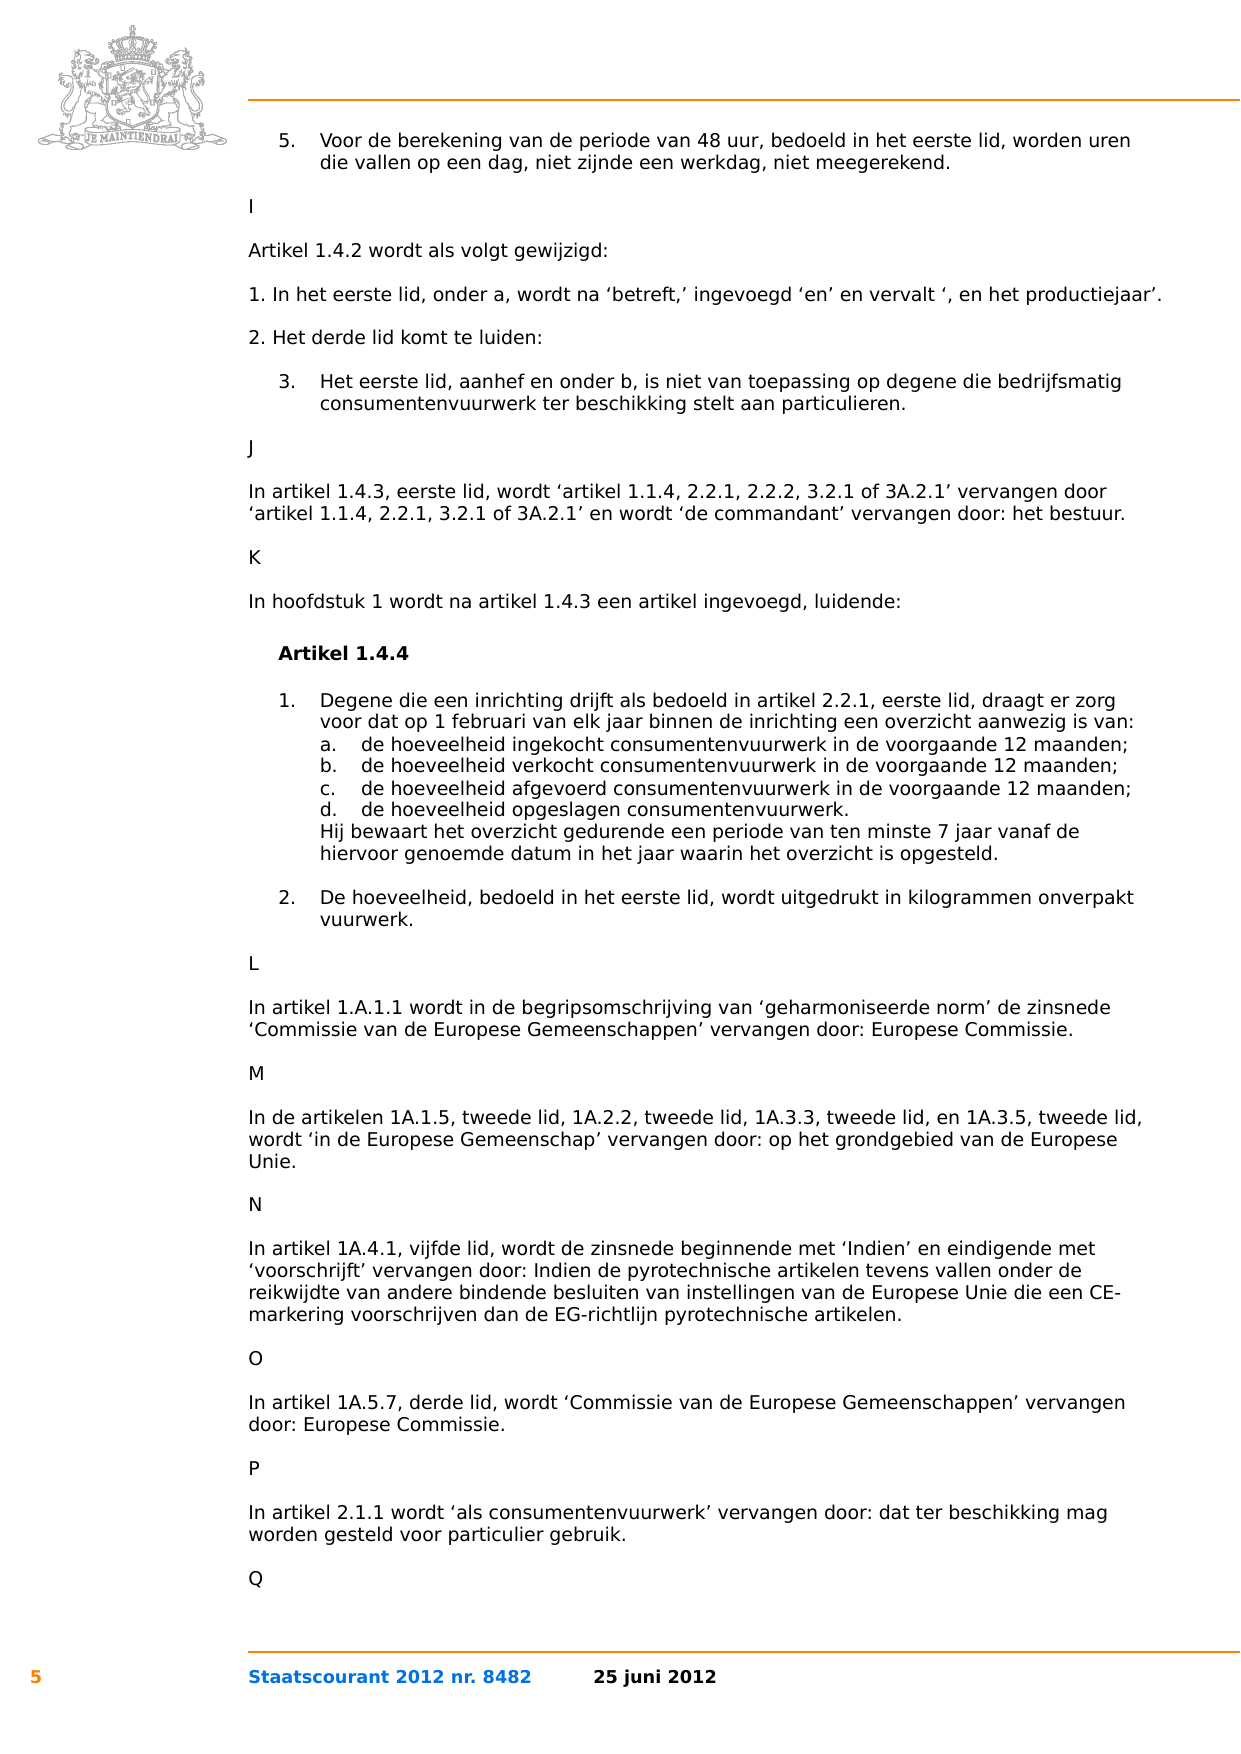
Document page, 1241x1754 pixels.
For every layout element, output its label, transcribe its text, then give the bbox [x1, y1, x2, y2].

text In artikel 1.4.3, eerste lid, wordt ‘artikel 1.1.4, 2.2.1, 2.2.2, 3.2.1 of 3A.2.1’ vervangen door ‘artikel 1.1.4, 2.2.1, 3.2.1 of 3A.2.1’ en wordt ‘de commandant’ vervangen door: het bestuur. [248, 481, 1163, 525]
text 2. De hoeveelheid, bedoeld in het eerste lid, wordt uitgedrukt in kilogrammen onverpakt vuurwerk. [278, 887, 1163, 931]
text Hij bewaart het overzicht gedurende een periode van ten minste 7 jaar vanaf de hiervoor genoemde datum in het jaar waarin het overzicht is opgesteld. [319, 821, 1163, 865]
text In artikel 1.A.1.1 wordt in de begripsomschrijving van ‘geharmoniseerde norm’ de zinsnede ‘Commissie van de Europese Gemeenschappen’ vervangen door: Europese Commissie. [248, 997, 1163, 1041]
text d. de hoeveelheid opgeslagen consumentenvuurwerk. [319, 799, 1163, 821]
text 2. Het derde lid komt te luiden: [248, 327, 1163, 349]
text 1. In het eerste lid, onder a, wordt na ‘betreft,’ ingevoegd ‘en’ en vervalt ‘, en het productiejaar’. [248, 283, 1163, 305]
text Artikel 1.4.2 wordt als volgt gewijzigd: [248, 239, 1163, 262]
text Q [248, 1567, 1163, 1589]
picture [38, 25, 227, 150]
text 5. Voor de berekening van de periode van 48 uur, bedoeld in het eerste lid, worden uren die vallen op een dag, niet zijnde een werkdag, niet meegerekend. [278, 130, 1163, 174]
subtitle Artikel 1.4.4 [278, 642, 1163, 664]
text 3. Het eerste lid, aanhef en onder b, is niet van toepassing op degene die bedrijfsmatig consumentenvuurwerk ter beschikking stelt aan particulieren. [278, 371, 1163, 415]
text c. de hoeveelheid afgevoerd consumentenvuurwerk in de voorgaande 12 maanden; [319, 777, 1163, 799]
text I [248, 196, 1163, 218]
text O [248, 1348, 1163, 1370]
text In artikel 1A.4.1, vijfde lid, wordt de zinsnede beginnende met ‘Indien’ en eindigende met ‘voorschrijft’ vervangen door: Indien de pyrotechnische artikelen tevens vallen onder de reikwijdte van andere bindende besluiten van instellingen van de Europese Unie die een CE-markering voorschrijven dan de EG-richtlijn pyrotechnische artikelen. [248, 1238, 1163, 1326]
text 1. Degene die een inrichting drijft als bedoeld in artikel 2.2.1, eerste lid, draagt er zorg voor dat op 1 februari van elk jaar binnen de inrichting een overzicht aanwezig is van: [278, 689, 1163, 733]
text In hoofdstuk 1 wordt na artikel 1.4.3 een artikel ingevoegd, luidende: [248, 591, 1163, 612]
text P [248, 1458, 1163, 1480]
text a. de hoeveelheid ingekocht consumentenvuurwerk in de voorgaande 12 maanden; [319, 733, 1163, 755]
text b. de hoeveelheid verkocht consumentenvuurwerk in de voorgaande 12 maanden; [319, 755, 1163, 777]
text L [248, 953, 1163, 975]
text In artikel 2.1.1 wordt ‘als consumentenvuurwerk’ vervangen door: dat ter beschikking mag worden gesteld voor particulier gebruik. [248, 1502, 1163, 1546]
text N [248, 1194, 1163, 1216]
text K [248, 547, 1163, 569]
text In artikel 1A.5.7, derde lid, wordt ‘Commissie van de Europese Gemeenschappen’ vervangen door: Europese Commissie. [248, 1392, 1163, 1436]
text M [248, 1063, 1163, 1085]
text In de artikelen 1A.1.5, tweede lid, 1A.2.2, tweede lid, 1A.3.3, tweede lid, en 1A.3.5, tweede lid, wordt ‘in de Europese Gemeenschap’ vervangen door: op het grondgebied van de Europese Unie. [248, 1107, 1163, 1172]
text J [248, 437, 1163, 459]
